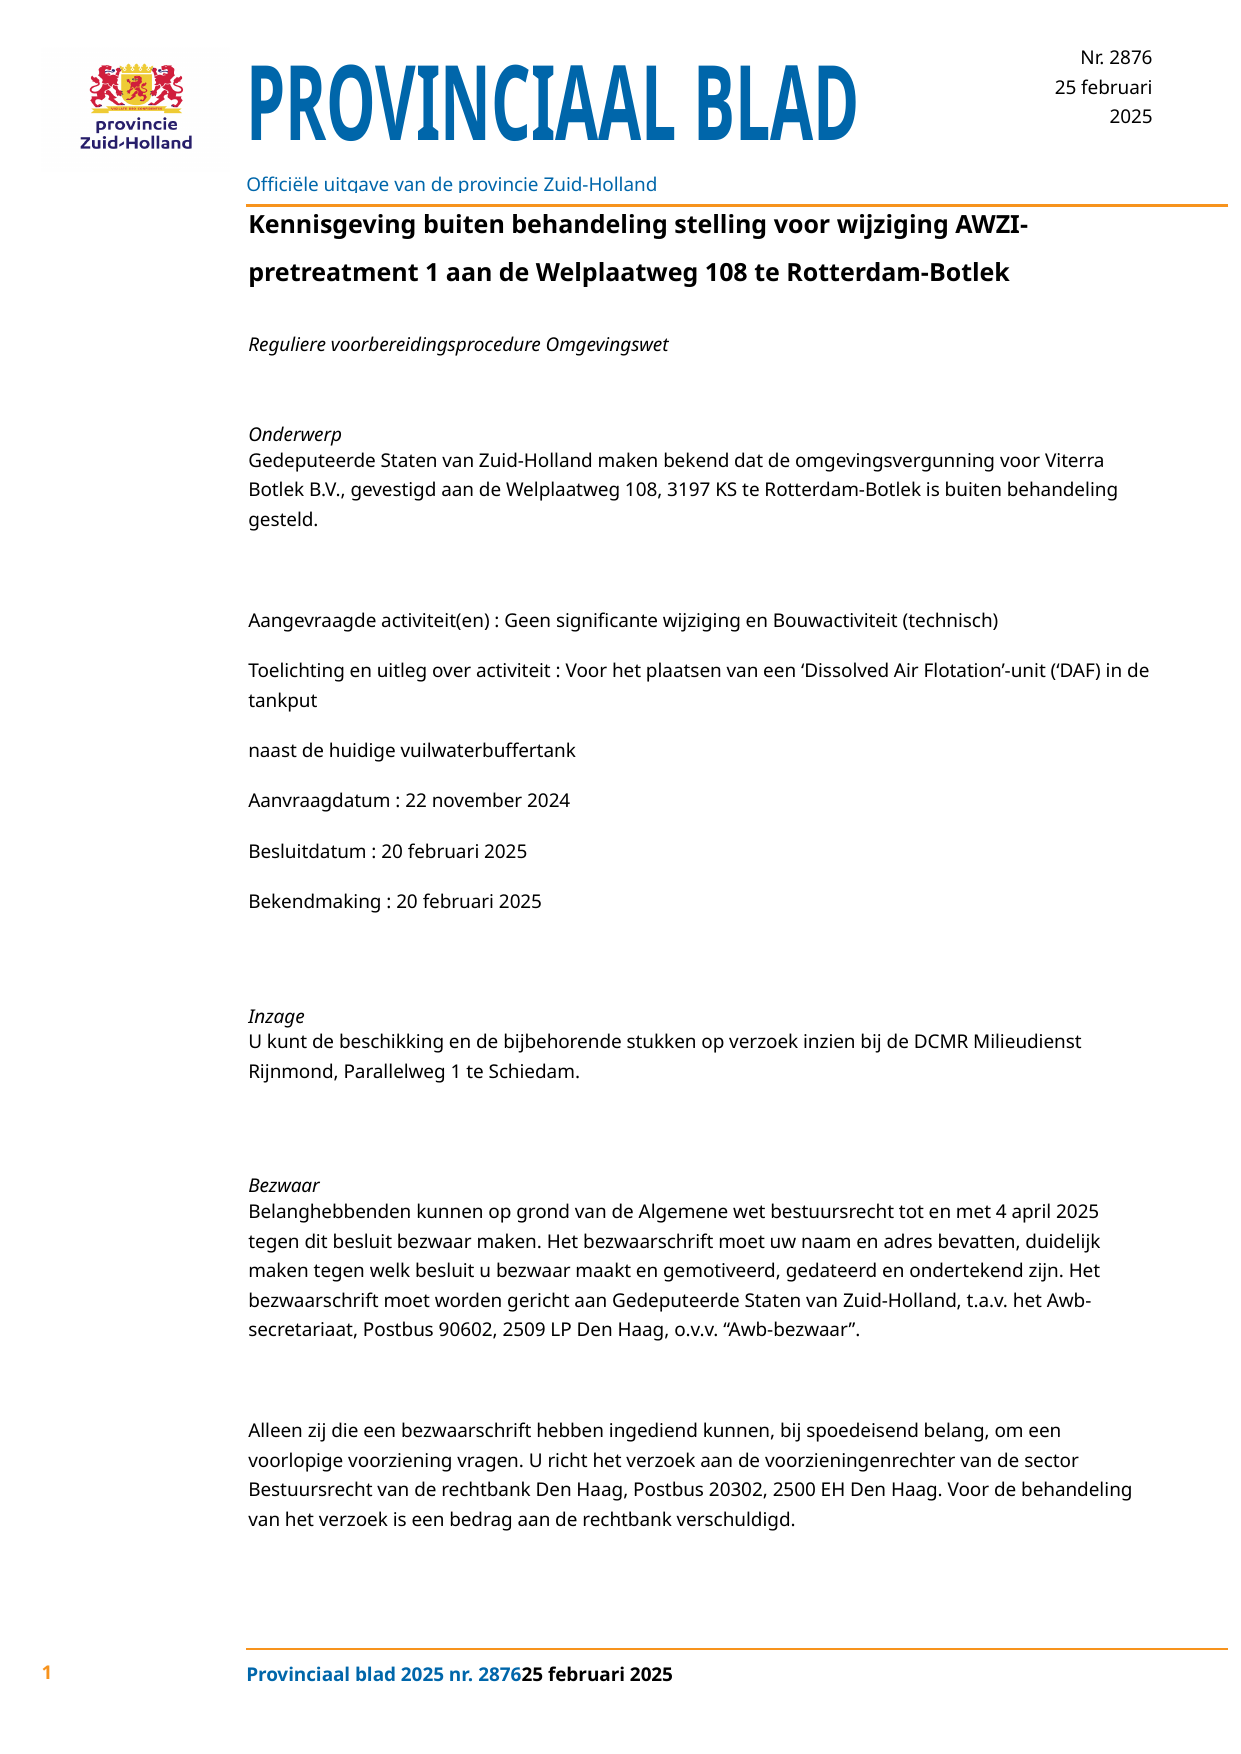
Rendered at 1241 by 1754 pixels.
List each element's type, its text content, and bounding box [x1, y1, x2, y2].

text Toelichting en uitleg over activiteit : Voor het plaatsen van een ‘Dissolved Air Flotation’-unit (‘DAF) in de tankput [248, 657, 1152, 713]
text Alleen zij die een bezwaarschrift hebben ingediend kunnen, bij spoedeisend belang, om een voorlopige voorziening vragen. U richt het verzoek aan de voorzieningenrechter van de sector Bestuursrecht van de rechtbank Den Haag, Postbus 20302, 2500 EH Den Haag. Voor de behandeling van het verzoek is een bedrag aan de rechtbank verschuldigd. [248, 1417, 1152, 1532]
text Onderwerp [248, 421, 1152, 447]
text Gedeputeerde Staten van Zuid-Holland maken bekend dat de omgevingsvergunning voor Viterra Botlek B.V., gevestigd aan de Welplaatweg 108, 3197 KS te Rotterdam-Botlek is buiten behandeling gesteld. [248, 447, 1152, 532]
text Kennisgeving buiten behandeling stelling voor wijziging AWZI-pretreatment 1 aan de Welplaatweg 108 te Rotterdam-Botlek [248, 207, 1152, 288]
text Aanvraagdatum : 22 november 2024 [248, 788, 1152, 813]
text Aangevraagde activiteit(en) : Geen significante wijziging en Bouwactiviteit (technisch) [248, 607, 1152, 633]
text naast de huidige vuilwaterbuffertank [248, 737, 1152, 763]
text Bekendmaking : 20 februari 2025 [248, 888, 1152, 914]
text Inzage [248, 1003, 1152, 1029]
text Belanghebbenden kunnen op grond van de Algemene wet bestuursrecht tot en met 4 april 2025 tegen dit besluit bezwaar maken. Het bezwaarschrift moet uw naam en adres bevatten, duidelijk maken tegen welk besluit u bezwaar maakt en gemotiveerd, gedateerd en ondertekend zijn. Het bezwaarschrift moet worden gericht aan Gedeputeerde Staten van Zuid-Holland, t.a.v. het Awb-secretariaat, Postbus 90602, 2509 LP Den Haag, o.v.v. “Awb-bezwaar”. [248, 1198, 1152, 1342]
picture [41, 47, 231, 172]
text U kunt de beschikking en de bijbehorende stukken op verzoek inzien bij de DCMR Milieudienst Rijnmond, Parallelweg 1 te Schiedam. [248, 1029, 1152, 1084]
text Besluitdatum : 20 februari 2025 [248, 838, 1152, 864]
text Reguliere voorbereidingsprocedure Omgevingswet [248, 331, 1152, 357]
text Bezwaar [248, 1173, 1152, 1198]
